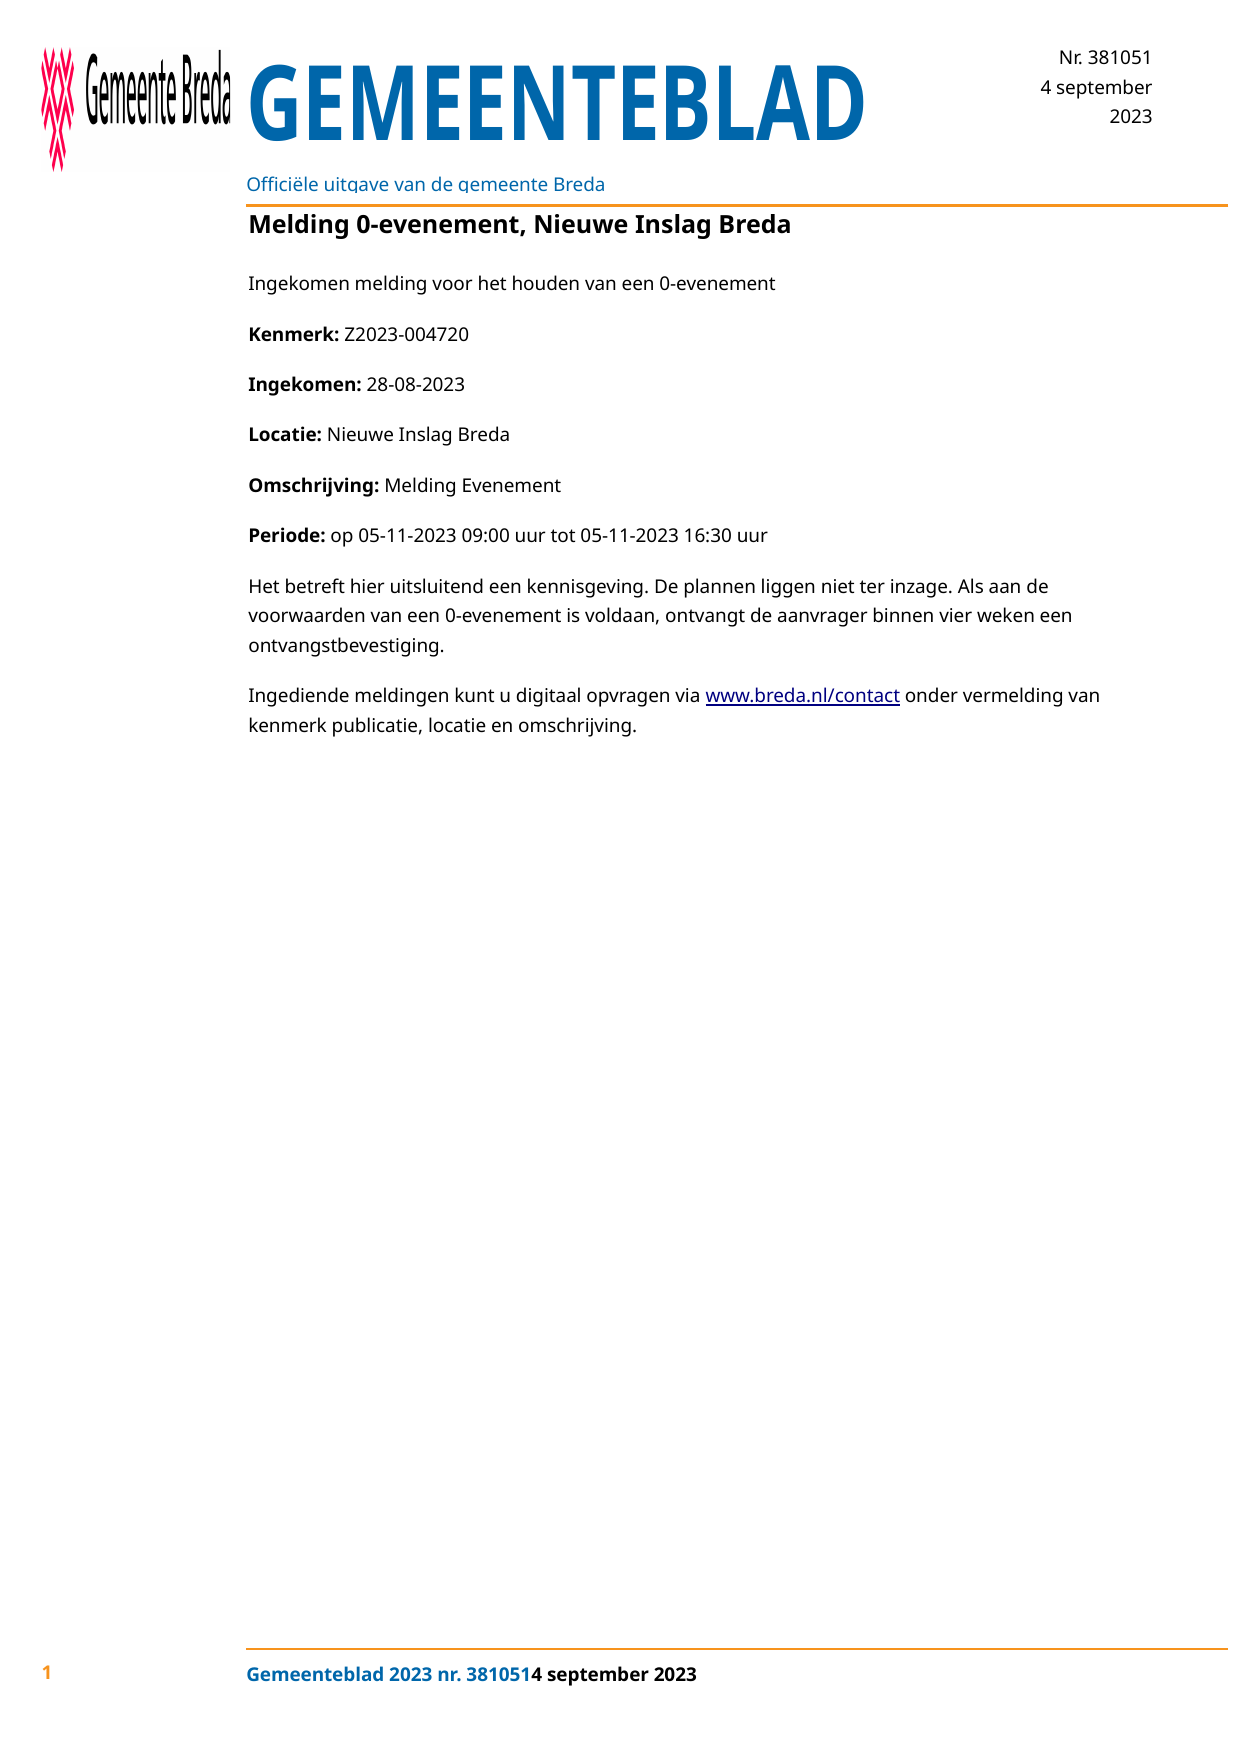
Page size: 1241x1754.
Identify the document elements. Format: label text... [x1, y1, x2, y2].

text Locatie: Nieuwe Inslag Breda [248, 422, 1152, 447]
text Kenmerk: Z2023-004720 [248, 321, 1152, 346]
text Ingediende meldingen kunt u digitaal opvragen via www.breda.nl/contact onder vermelding van kenmerk publicatie, locatie en omschrijving. [248, 682, 1152, 738]
text Ingekomen melding voor het houden van een 0-evenement [248, 270, 1152, 296]
text Omschrijving: Melding Evenement [248, 472, 1152, 498]
text Melding 0-evenement, Nieuwe Inslag Breda [248, 207, 1152, 241]
text Het betreft hier uitsluitend een kennisgeving. De plannen liggen niet ter inzage. Als aan de voorwaarden van een 0-evenement is voldaan, ontvangt de aanvrager binnen vier weken een ontvangstbevestiging. [248, 573, 1152, 658]
picture [41, 47, 231, 172]
text Periode: op 05-11-2023 09:00 uur tot 05-11-2023 16:30 uur [248, 522, 1152, 548]
text Ingekomen: 28-08-2023 [248, 371, 1152, 397]
